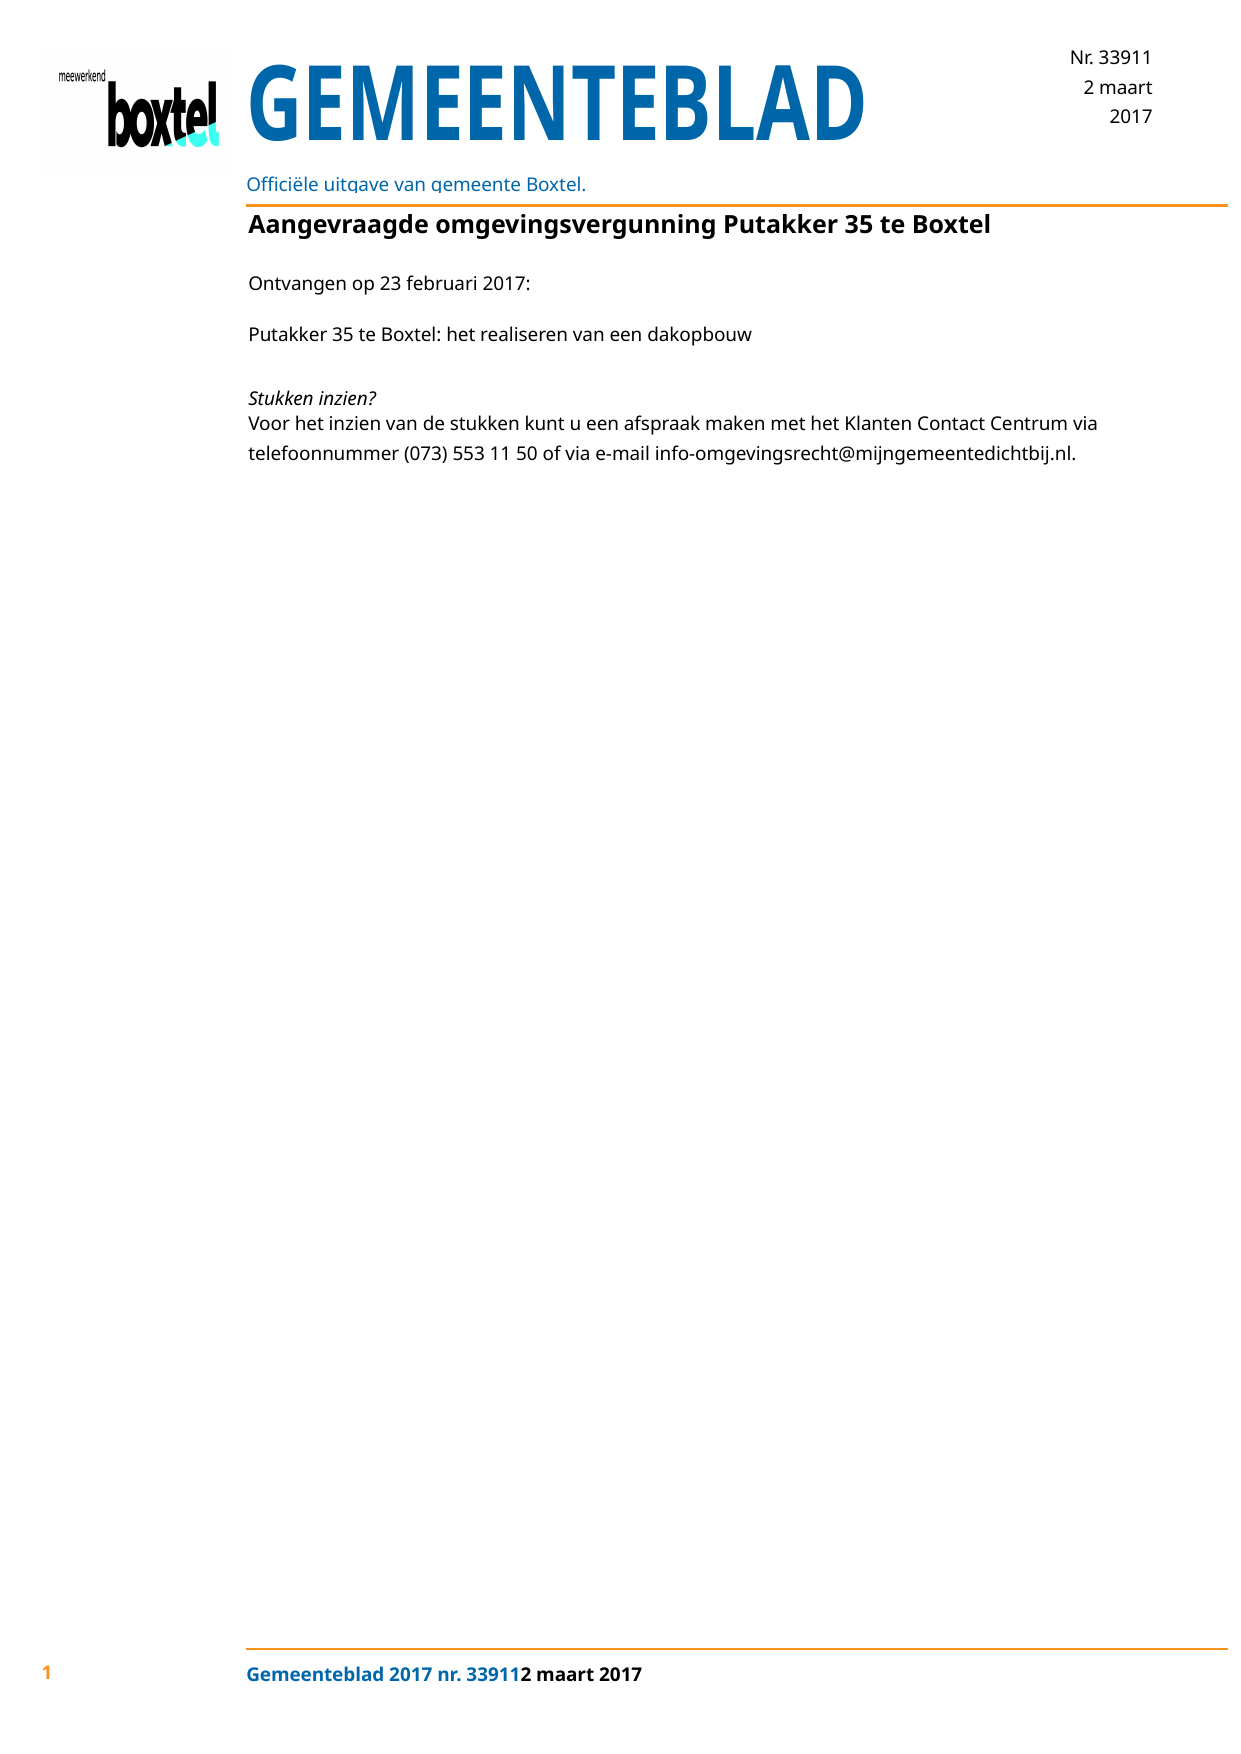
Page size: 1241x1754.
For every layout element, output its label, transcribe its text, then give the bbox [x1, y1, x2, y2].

text Voor het inzien van de stukken kunt u een afspraak maken met het Klanten Contact Centrum via telefoonnummer (073) 553 11 50 of via e-mail info-omgevingsrecht@mijngemeentedichtbij.nl. [248, 410, 1152, 466]
picture [41, 47, 231, 172]
text Stukken inzien? [248, 385, 1152, 410]
text Ontvangen op 23 februari 2017: [248, 270, 1152, 296]
text Putakker 35 te Boxtel: het realiseren van een dakopbouw [248, 321, 1152, 346]
text Aangevraagde omgevingsvergunning Putakker 35 te Boxtel [248, 207, 1152, 241]
